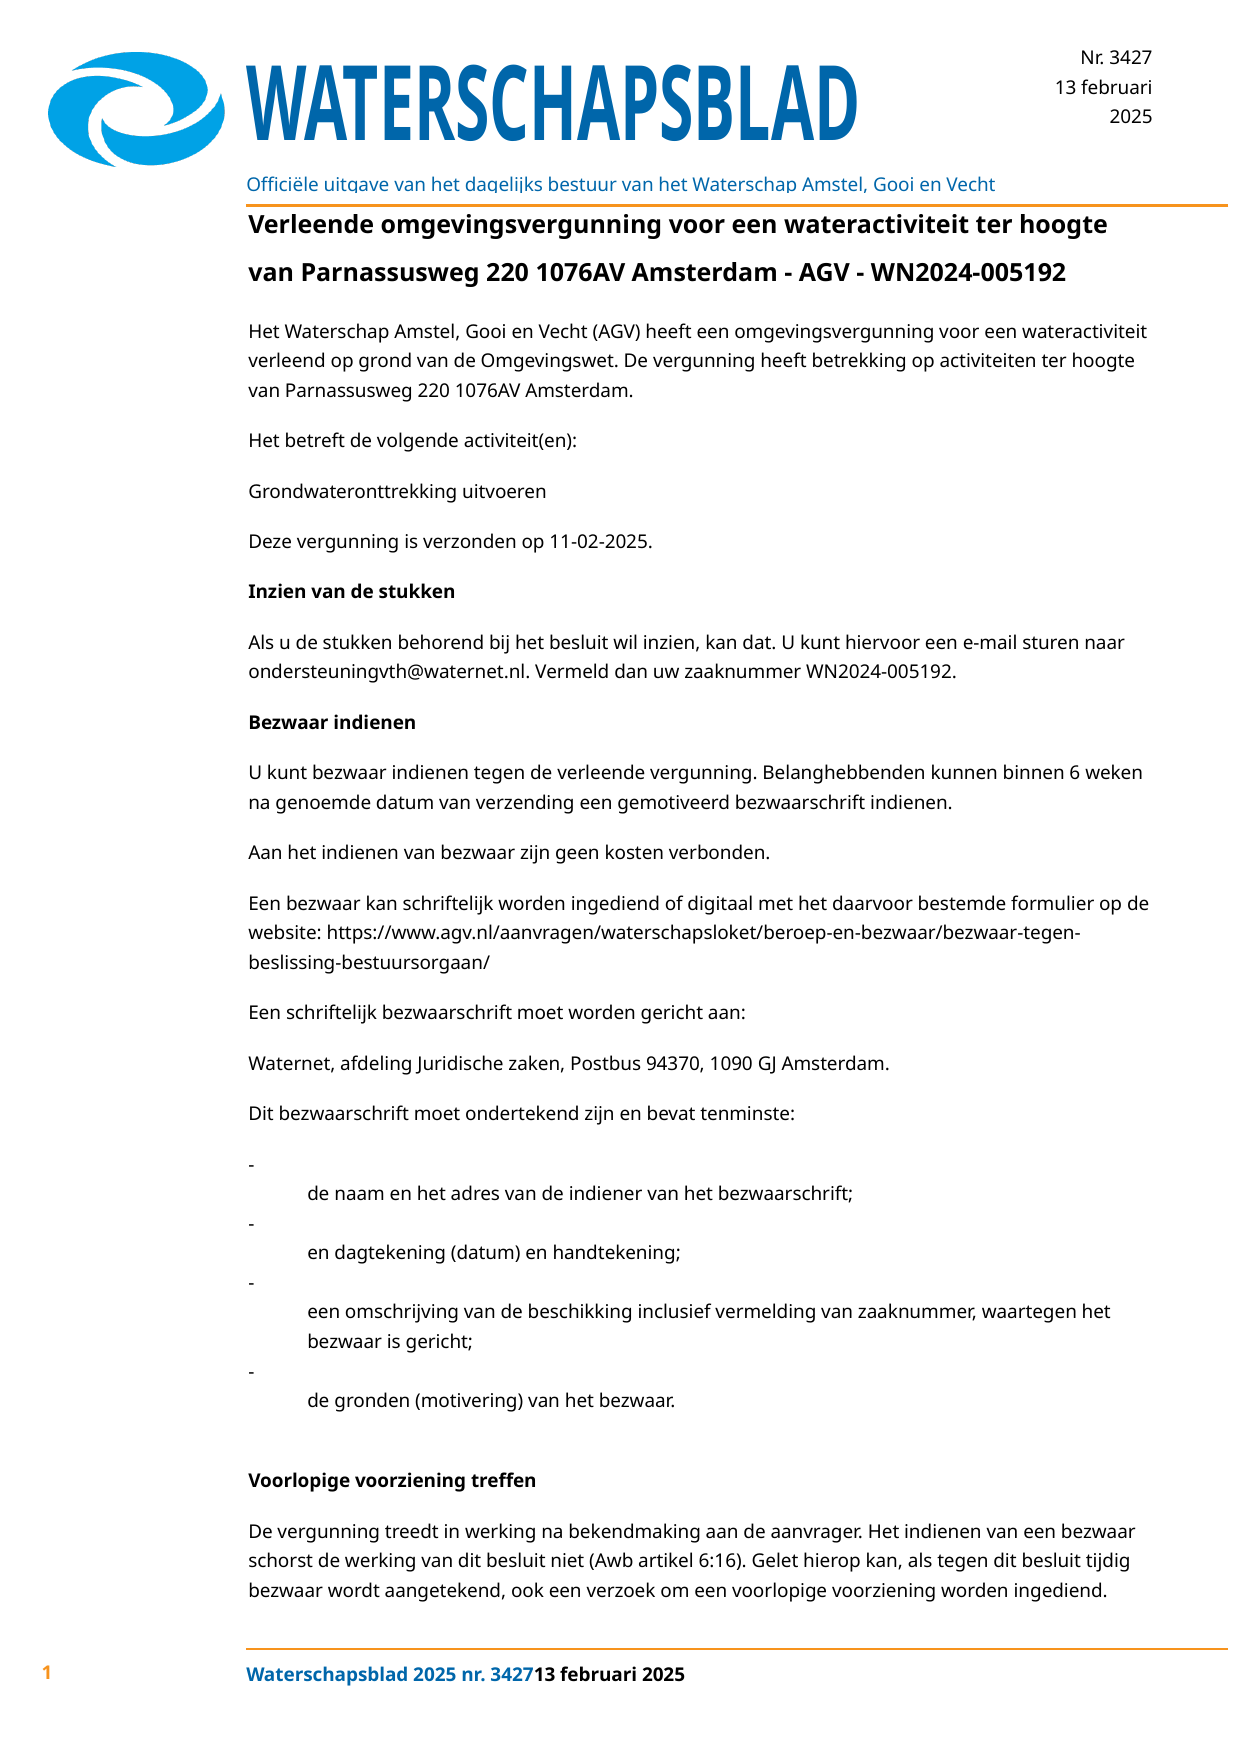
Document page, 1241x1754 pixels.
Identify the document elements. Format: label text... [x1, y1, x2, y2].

text Inzien van de stukken [248, 579, 1152, 604]
list en dagtekening (datum) en handtekening; [248, 1239, 1152, 1265]
text Dit bezwaarschrift moet ondertekend zijn en bevat tenminste: [248, 1100, 1152, 1126]
text Grondwateronttrekking uitvoeren [248, 478, 1152, 504]
text Voorlopige voorziening treffen [248, 1467, 1152, 1493]
list een omschrijving van de beschikking inclusief vermelding van zaaknummer, waartegen het bezwaar is gericht; [248, 1299, 1152, 1354]
text Het Waterschap Amstel, Gooi en Vecht (AGV) heeft een omgevingsvergunning voor een wateractiviteit verleend op grond van de Omgevingswet. De vergunning heeft betrekking op activiteiten ter hoogte van Parnassusweg 220 1076AV Amsterdam. [248, 318, 1152, 403]
list de naam en het adres van de indiener van het bezwaarschrift; [248, 1180, 1152, 1206]
text Verleende omgevingsvergunning voor een wateractiviteit ter hoogte van Parnassusweg 220 1076AV Amsterdam - AGV - WN2024-005192 [248, 207, 1152, 288]
text Aan het indienen van bezwaar zijn geen kosten verbonden. [248, 839, 1152, 865]
text Als u de stukken behorend bij het besluit wil inzien, kan dat. U kunt hiervoor een e-mail sturen naar ondersteuningvth@waternet.nl. Vermeld dan uw zaaknummer WN2024-005192. [248, 629, 1152, 684]
text Het betreft de volgende activiteit(en): [248, 427, 1152, 453]
text Waternet, afdeling Juridische zaken, Postbus 94370, 1090 GJ Amsterdam. [248, 1050, 1152, 1076]
list de gronden (motivering) van het bezwaar. [248, 1387, 1152, 1413]
text U kunt bezwaar indienen tegen de verleende vergunning. Belanghebbenden kunnen binnen 6 weken na genoemde datum van verzending een gemotiveerd bezwaarschrift indienen. [248, 759, 1152, 815]
text Een bezwaar kan schriftelijk worden ingediend of digitaal met het daarvoor bestemde formulier op de website: https://www.agv.nl/aanvragen/waterschapsloket/beroep-en-bezwaar/bezwaar-tegen-beslissing-bestuursorgaan/ [248, 890, 1152, 975]
text De vergunning treedt in werking na bekendmaking aan de aanvrager. Het indienen van een bezwaar schorst de werking van dit besluit niet (Awb artikel 6:16). Gelet hierop kan, als tegen dit besluit tijdig bezwaar wordt aangetekend, ook een verzoek om een voorlopige voorziening worden ingediend. [248, 1518, 1152, 1603]
text Een schriftelijk bezwaarschrift moet worden gericht aan: [248, 999, 1152, 1025]
text Deze vergunning is verzonden op 11-02-2025. [248, 528, 1152, 554]
text Bezwaar indienen [248, 709, 1152, 735]
picture [41, 47, 231, 172]
